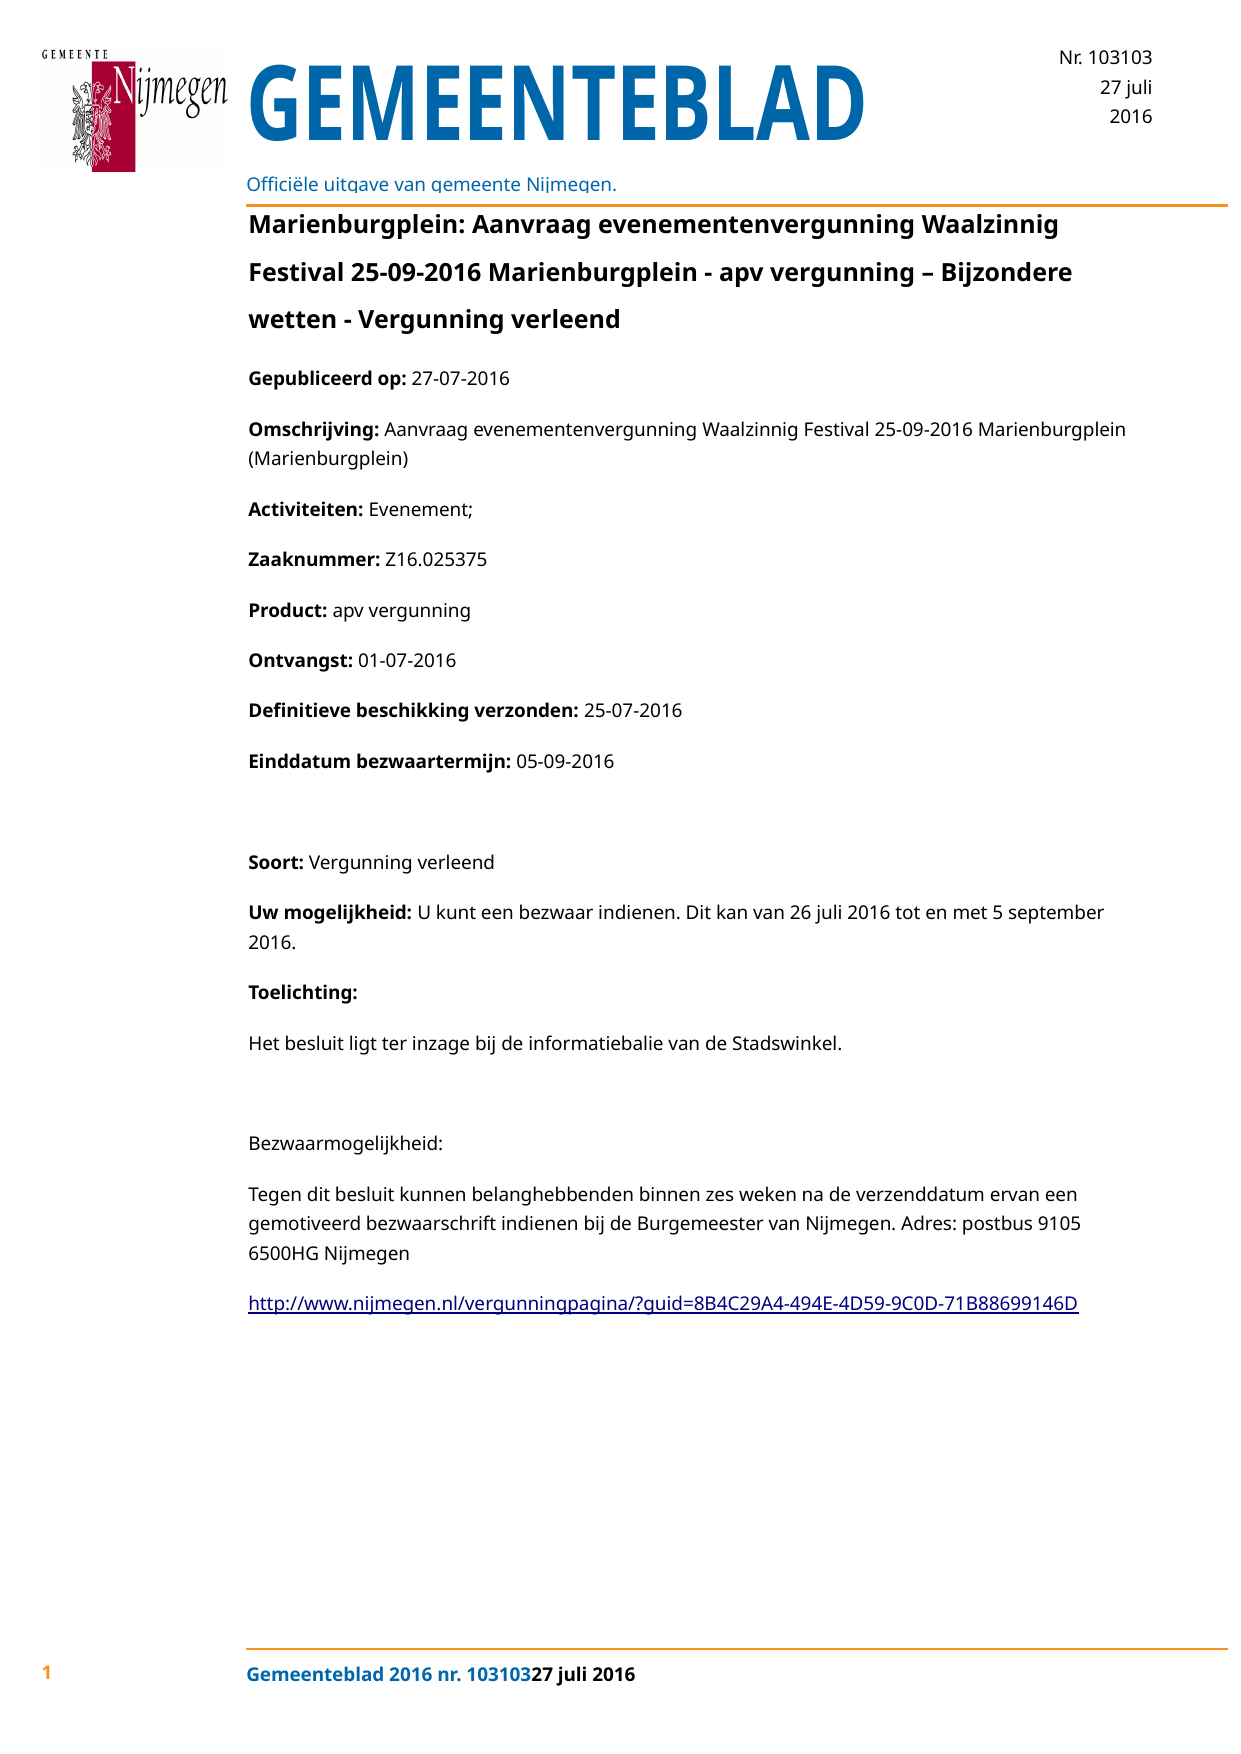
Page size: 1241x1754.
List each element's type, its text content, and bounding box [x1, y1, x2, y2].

text Definitieve beschikking verzonden: 25-07-2016 [248, 698, 1152, 723]
picture [41, 47, 231, 172]
text Marienburgplein: Aanvraag evenementenvergunning Waalzinnig Festival 25-09-2016 Marienburgplein - apv vergunning – Bijzondere wetten - Vergunning verleend [248, 207, 1152, 336]
text Einddatum bezwaartermijn: 05-09-2016 [248, 748, 1152, 774]
text Activiteiten: Evenement; [248, 496, 1152, 522]
text Soort: Vergunning verleend [248, 849, 1152, 874]
text Product: apv vergunning [248, 597, 1152, 622]
text Ontvangst: 01-07-2016 [248, 647, 1152, 673]
text Het besluit ligt ter inzage bij de informatiebalie van de Stadswinkel. [248, 1030, 1152, 1055]
text Omschrijving: Aanvraag evenementenvergunning Waalzinnig Festival 25-09-2016 Marienburgplein (Marienburgplein) [248, 416, 1152, 471]
text http://www.nijmegen.nl/vergunningpagina/?guid=8B4C29A4-494E-4D59-9C0D-71B88699146D [248, 1291, 1152, 1316]
text Zaaknummer: Z16.025375 [248, 546, 1152, 572]
text Bezwaarmogelijkheid: [248, 1131, 1152, 1156]
text Toelichting: [248, 979, 1152, 1005]
text Tegen dit besluit kunnen belanghebbenden binnen zes weken na de verzenddatum ervan een gemotiveerd bezwaarschrift indienen bij de Burgemeester van Nijmegen. Adres: postbus 9105 6500HG Nijmegen [248, 1181, 1152, 1266]
text Uw mogelijkheid: U kunt een bezwaar indienen. Dit kan van 26 juli 2016 tot en met 5 september 2016. [248, 899, 1152, 954]
text Gepubliceerd op: 27-07-2016 [248, 366, 1152, 391]
